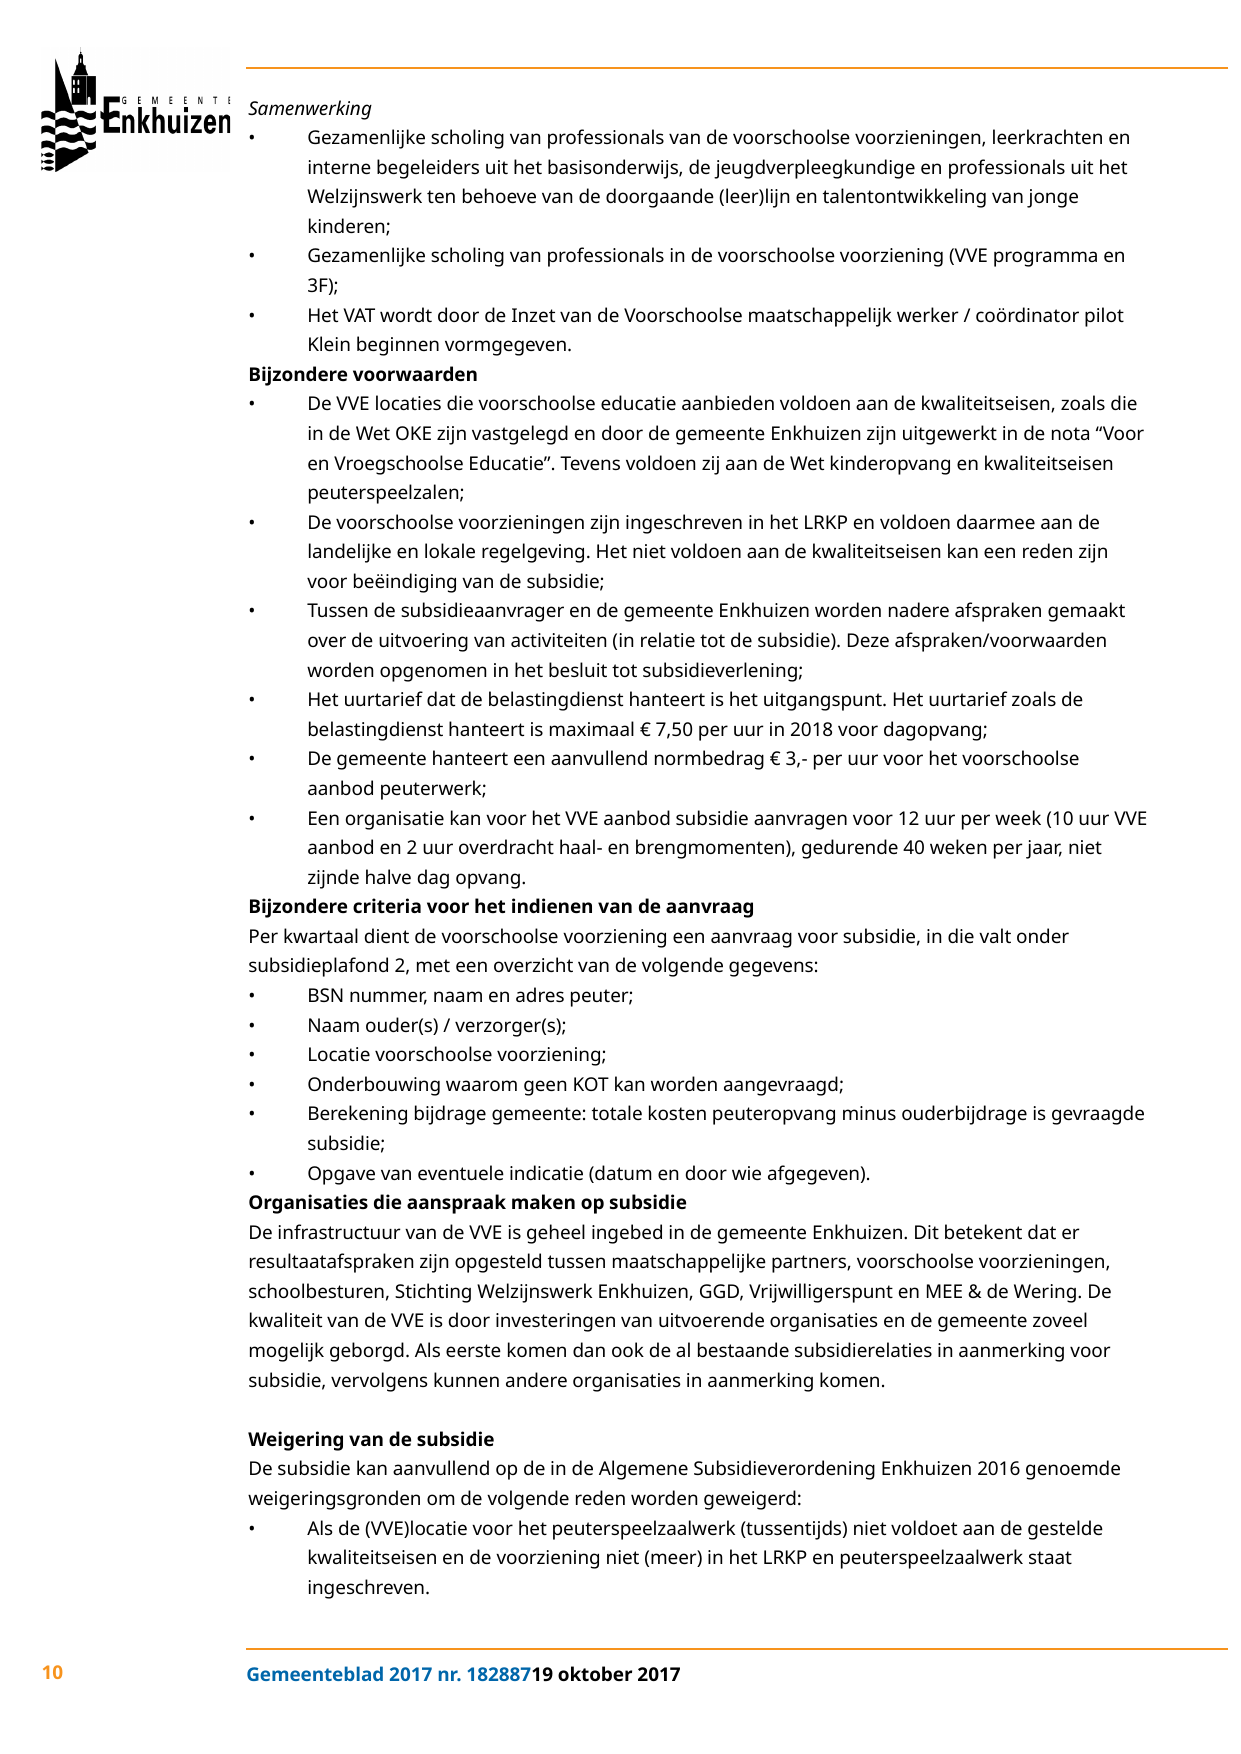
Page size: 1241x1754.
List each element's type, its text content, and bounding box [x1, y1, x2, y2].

text Bijzondere criteria voor het indienen van de aanvraag [248, 893, 1152, 919]
list Een organisatie kan voor het VVE aanbod subsidie aanvragen voor 12 uur per week (10 uur VVE aanbod en 2 uur overdracht haal- en brengmomenten), gedurende 40 weken per jaar, niet zijnde halve dag opvang. [248, 805, 1152, 890]
list De gemeente hanteert een aanvullend normbedrag € 3,- per uur voor het voorschoolse aanbod peuterwerk; [248, 746, 1152, 801]
list Opgave van eventuele indicatie (datum en door wie afgegeven). [248, 1160, 1152, 1186]
list Als de (VVE)locatie voor het peuterspeelzaalwerk (tussentijds) niet voldoet aan de gestelde kwaliteitseisen en de voorziening niet (meer) in het LRKP en peuterspeelzaalwerk staat ingeschreven. [248, 1515, 1152, 1600]
list Naam ouder(s) / verzorger(s); [248, 1012, 1152, 1038]
list Tussen de subsidieaanvrager en de gemeente Enkhuizen worden nadere afspraken gemaakt over de uitvoering van activiteiten (in relatie tot de subsidie). Deze afspraken/voorwaarden worden opgenomen in het besluit tot subsidieverlening; [248, 598, 1152, 683]
list Gezamenlijke scholing van professionals van de voorschoolse voorzieningen, leerkrachten en interne begeleiders uit het basisonderwijs, de jeugdverpleegkundige en professionals uit het Welzijnswerk ten behoeve van de doorgaande (leer)lijn en talentontwikkeling van jonge kinderen; [248, 124, 1152, 239]
text Bijzondere voorwaarden [248, 361, 1152, 387]
text Samenwerking [248, 95, 1152, 121]
list Locatie voorschoolse voorziening; [248, 1041, 1152, 1067]
text Weigering van de subsidie [248, 1426, 1152, 1452]
list Berekening bijdrage gemeente: totale kosten peuteropvang minus ouderbijdrage is gevraagde subsidie; [248, 1101, 1152, 1156]
text Per kwartaal dient de voorschoolse voorziening een aanvraag voor subsidie, in die valt onder subsidieplafond 2, met een overzicht van de volgende gegevens: [248, 923, 1152, 978]
list Het VAT wordt door de Inzet van de Voorschoolse maatschappelijk werker / coördinator pilot Klein beginnen vormgegeven. [248, 302, 1152, 357]
text Organisaties die aanspraak maken op subsidie [248, 1189, 1152, 1215]
list Onderbouwing waarom geen KOT kan worden aangevraagd; [248, 1071, 1152, 1097]
list BSN nummer, naam en adres peuter; [248, 982, 1152, 1008]
list Het uurtarief dat de belastingdienst hanteert is het uitgangspunt. Het uurtarief zoals de belastingdienst hanteert is maximaal € 7,50 per uur in 2018 voor dagopvang; [248, 686, 1152, 742]
list Gezamenlijke scholing van professionals in de voorschoolse voorziening (VVE programma en 3F); [248, 243, 1152, 298]
text De subsidie kan aanvullend op de in de Algemene Subsidieverordening Enkhuizen 2016 genoemde weigeringsgronden om de volgende reden worden geweigerd: [248, 1456, 1152, 1511]
text De infrastructuur van de VVE is geheel ingebed in de gemeente Enkhuizen. Dit betekent dat er resultaatafspraken zijn opgesteld tussen maatschappelijke partners, voorschoolse voorzieningen, schoolbesturen, Stichting Welzijnswerk Enkhuizen, GGD, Vrijwilligerspunt en MEE & de Wering. De kwaliteit van de VVE is door investeringen van uitvoerende organisaties en de gemeente zoveel mogelijk geborgd. Als eerste komen dan ook de al bestaande subsidierelaties in aanmerking voor subsidie, vervolgens kunnen andere organisaties in aanmerking komen. [248, 1219, 1152, 1393]
list De voorschoolse voorzieningen zijn ingeschreven in het LRKP en voldoen daarmee aan de landelijke en lokale regelgeving. Het niet voldoen aan de kwaliteitseisen kan een reden zijn voor beëindiging van de subsidie; [248, 509, 1152, 594]
picture [41, 47, 231, 172]
list De VVE locaties die voorschoolse educatie aanbieden voldoen aan de kwaliteitseisen, zoals die in de Wet OKE zijn vastgelegd en door de gemeente Enkhuizen zijn uitgewerkt in de nota “Voor en Vroegschoolse Educatie”. Tevens voldoen zij aan de Wet kinderopvang en kwaliteitseisen peuterspeelzalen; [248, 391, 1152, 505]
